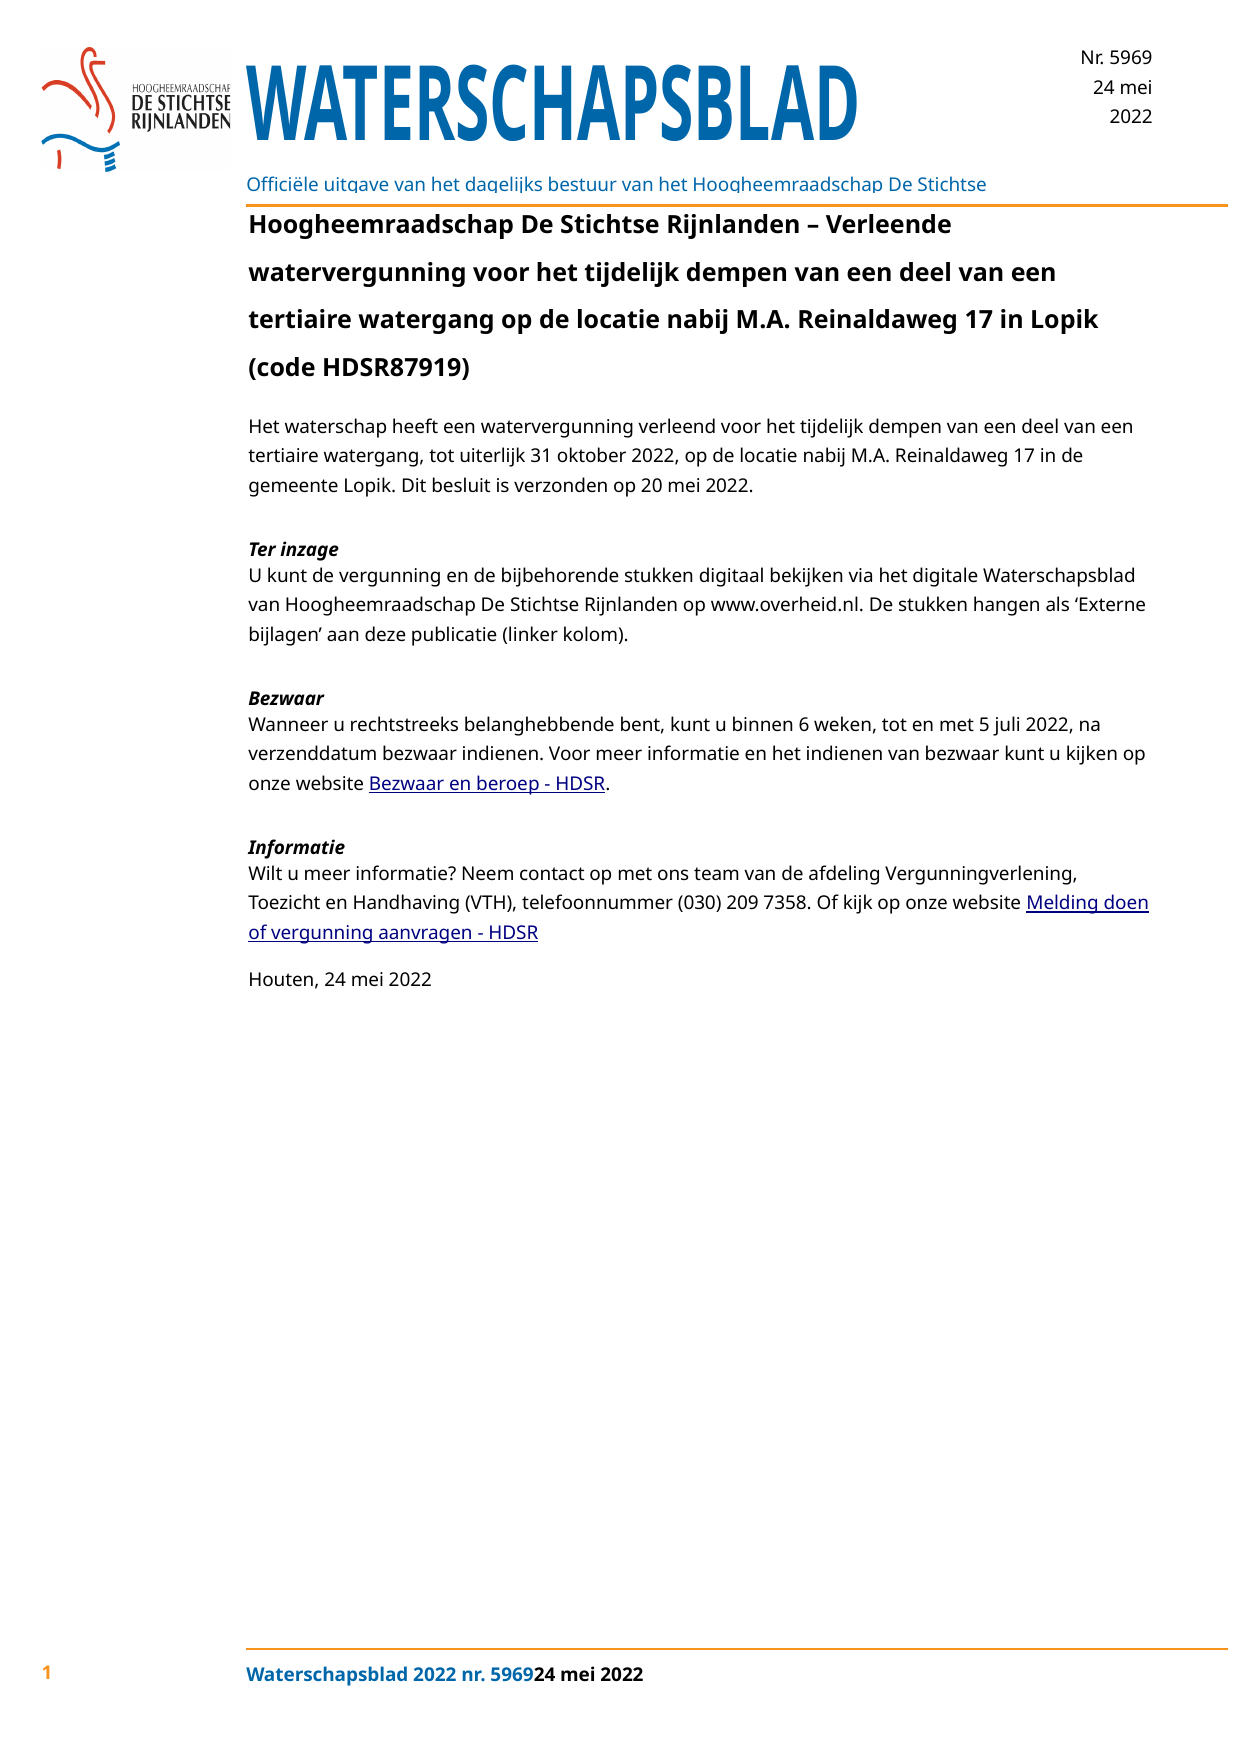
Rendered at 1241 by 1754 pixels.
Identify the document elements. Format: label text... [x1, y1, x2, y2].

text Ter inzage [248, 536, 1152, 562]
text Houten, 24 mei 2022 [248, 967, 1152, 992]
text Hoogheemraadschap De Stichtse Rijnlanden – Verleende watervergunning voor het tijdelijk dempen van een deel van een tertiaire watergang op de locatie nabij M.A. Reinaldaweg 17 in Lopik (code HDSR87919) [248, 207, 1152, 384]
text Wilt u meer informatie? Neem contact op met ons team van de afdeling Vergunningverlening, Toezicht en Handhaving (VTH), telefoonnummer (030) 209 7358. Of kijk op onze website Melding doen of vergunning aanvragen - HDSR [248, 860, 1152, 944]
text Bezwaar [248, 685, 1152, 711]
text Het waterschap heeft een watervergunning verleend voor het tijdelijk dempen van een deel van een tertiaire watergang, tot uiterlijk 31 oktober 2022, op de locatie nabij M.A. Reinaldaweg 17 in de gemeente Lopik. Dit besluit is verzonden op 20 mei 2022. [248, 413, 1152, 498]
text Informatie [248, 834, 1152, 860]
text U kunt de vergunning en de bijbehorende stukken digitaal bekijken via het digitale Waterschapsblad van Hoogheemraadschap De Stichtse Rijnlanden op www.overheid.nl. De stukken hangen als ‘Externe bijlagen’ aan deze publicatie (linker kolom). [248, 562, 1152, 647]
text Wanneer u rechtstreeks belanghebbende bent, kunt u binnen 6 weken, tot en met 5 juli 2022, na verzenddatum bezwaar indienen. Voor meer informatie en het indienen van bezwaar kunt u kijken op onze website Bezwaar en beroep - HDSR. [248, 711, 1152, 796]
picture [41, 47, 231, 172]
